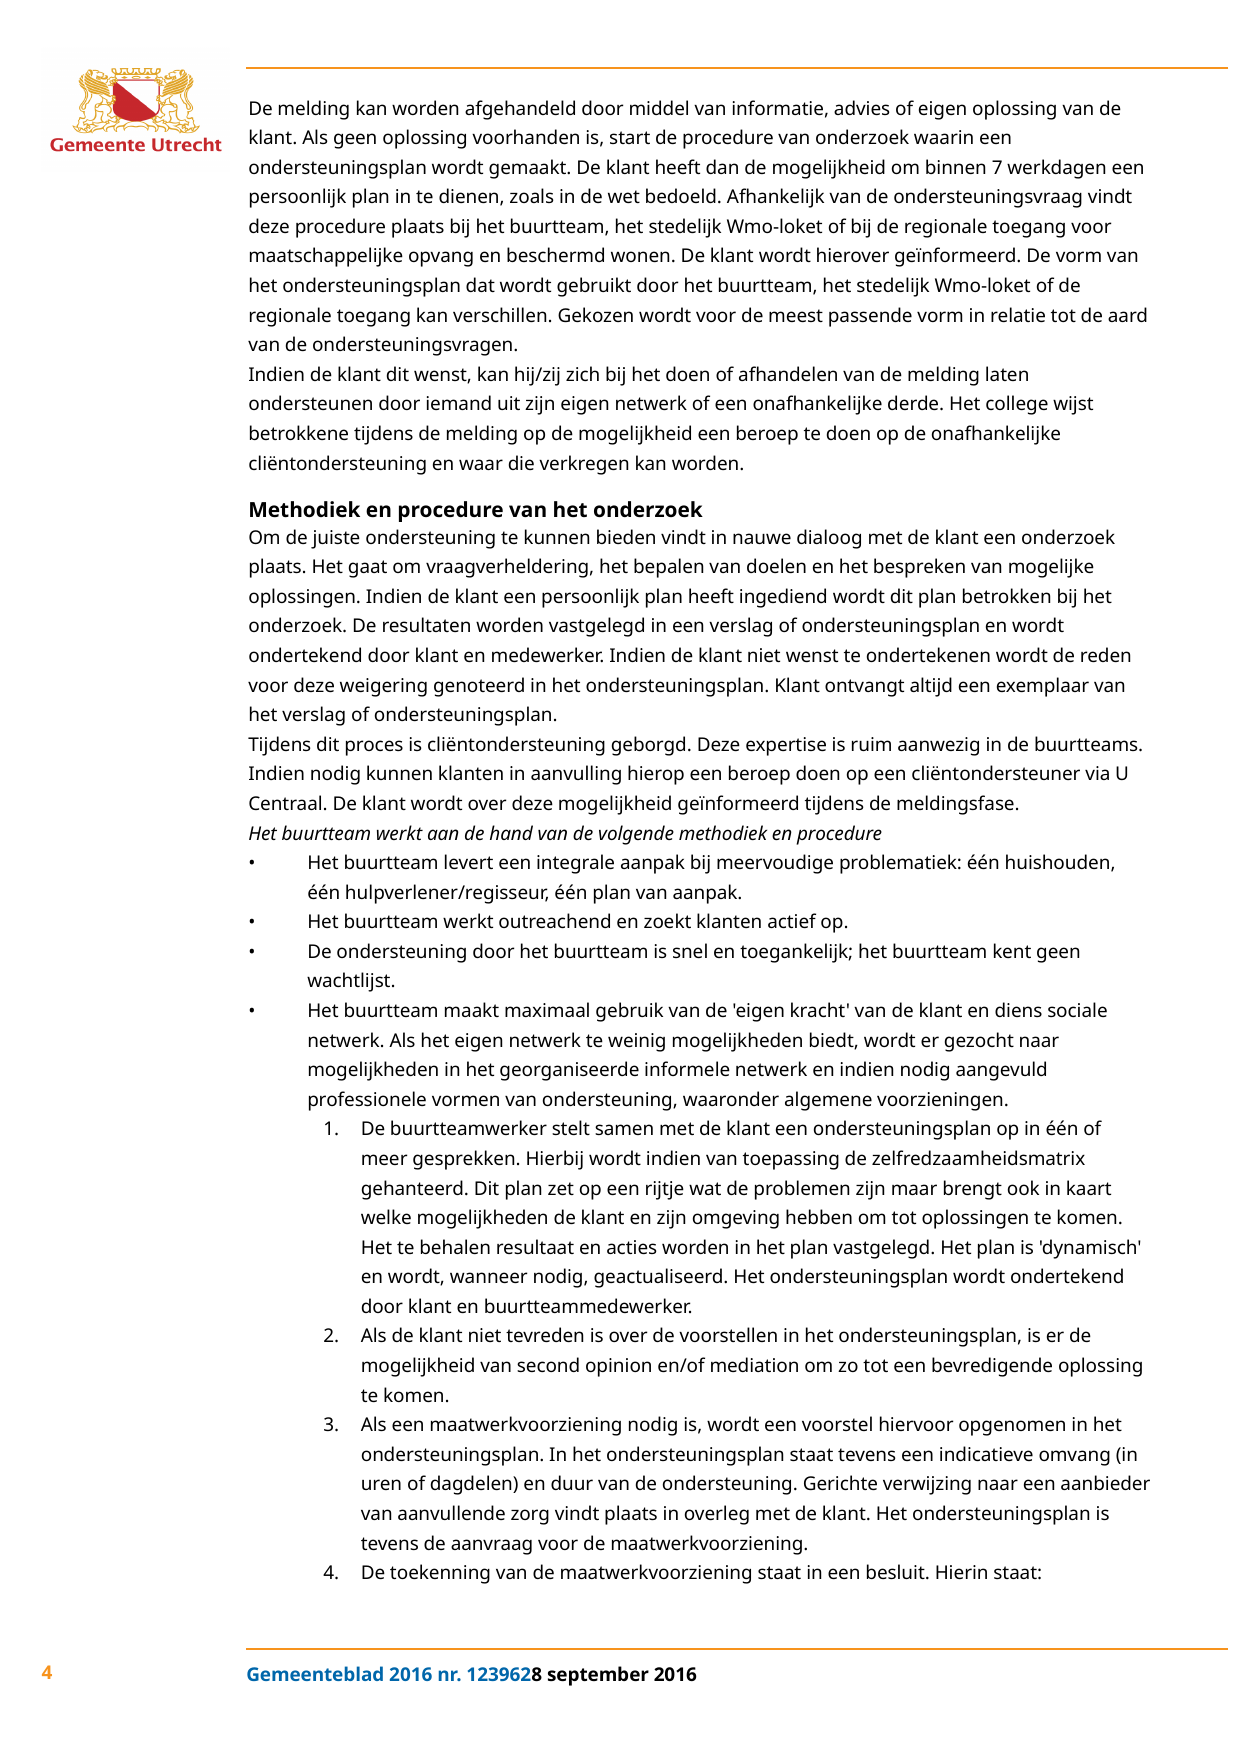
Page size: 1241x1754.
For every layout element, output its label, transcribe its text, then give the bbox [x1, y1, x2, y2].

picture [41, 47, 231, 172]
list Het buurtteam maakt maximaal gebruik van de 'eigen kracht' van de klant en diens sociale netwerk. Als het eigen netwerk te weinig mogelijkheden biedt, wordt er gezocht naar mogelijkheden in het georganiseerde informele netwerk en indien nodig aangevuld professionele vormen van ondersteuning, waaronder algemene voorzieningen. [248, 997, 1152, 1112]
list Het buurtteam levert een integrale aanpak bij meervoudige problematiek: één huishouden, één hulpverlener/regisseur, één plan van aanpak. [248, 849, 1152, 904]
text Methodiek en procedure van het onderzoek [248, 495, 1152, 524]
text De melding kan worden afgehandeld door middel van informatie, advies of eigen oplossing van de klant. Als geen oplossing voorhanden is, start de procedure van onderzoek waarin een ondersteuningsplan wordt gemaakt. De klant heeft dan de mogelijkheid om binnen 7 werkdagen een persoonlijk plan in te dienen, zoals in de wet bedoeld. Afhankelijk van de ondersteuningsvraag vindt deze procedure plaats bij het buurtteam, het stedelijk Wmo-loket of bij de regionale toegang voor maatschappelijke opvang en beschermd wonen. De klant wordt hierover geïnformeerd. De vorm van het ondersteuningsplan dat wordt gebruikt door het buurtteam, het stedelijk Wmo-loket of de regionale toegang kan verschillen. Gekozen wordt voor de meest passende vorm in relatie tot de aard van de ondersteuningsvragen. [248, 95, 1152, 357]
list De ondersteuning door het buurtteam is snel en toegankelijk; het buurtteam kent geen wachtlijst. [248, 938, 1152, 993]
list Als de klant niet tevreden is over de voorstellen in het ondersteuningsplan, is er de mogelijkheid van second opinion en/of mediation om zo tot een bevredigende oplossing te komen. [323, 1323, 1152, 1407]
list De buurtteamwerker stelt samen met de klant een ondersteuningsplan op in één of meer gesprekken. Hierbij wordt indien van toepassing de zelfredzaamheidsmatrix gehanteerd. Dit plan zet op een rijtje wat de problemen zijn maar brengt ook in kaart welke mogelijkheden de klant en zijn omgeving hebben om tot oplossingen te komen. Het te behalen resultaat en acties worden in het plan vastgelegd. Het plan is 'dynamisch' en wordt, wanneer nodig, geactualiseerd. Het ondersteuningsplan wordt ondertekend door klant en buurtteammedewerker. [323, 1116, 1152, 1319]
text Indien de klant dit wenst, kan hij/zij zich bij het doen of afhandelen van de melding laten ondersteunen door iemand uit zijn eigen netwerk of een onafhankelijke derde. Het college wijst betrokkene tijdens de melding op de mogelijkheid een beroep te doen op de onafhankelijke cliëntondersteuning en waar die verkregen kan worden. [248, 361, 1152, 476]
list Als een maatwerkvoorziening nodig is, wordt een voorstel hiervoor opgenomen in het ondersteuningsplan. In het ondersteuningsplan staat tevens een indicatieve omvang (in uren of dagdelen) en duur van de ondersteuning. Gerichte verwijzing naar een aanbieder van aanvullende zorg vindt plaats in overleg met de klant. Het ondersteuningsplan is tevens de aanvraag voor de maatwerkvoorziening. [323, 1411, 1152, 1555]
text Tijdens dit proces is cliëntondersteuning geborgd. Deze expertise is ruim aanwezig in de buurtteams. Indien nodig kunnen klanten in aanvulling hierop een beroep doen op een cliëntondersteuner via U Centraal. De klant wordt over deze mogelijkheid geïnformeerd tijdens de meldingsfase. [248, 731, 1152, 816]
text Om de juiste ondersteuning te kunnen bieden vindt in nauwe dialoog met de klant een onderzoek plaats. Het gaat om vraagverheldering, het bepalen van doelen en het bespreken van mogelijke oplossingen. Indien de klant een persoonlijk plan heeft ingediend wordt dit plan betrokken bij het onderzoek. De resultaten worden vastgelegd in een verslag of ondersteuningsplan en wordt ondertekend door klant en medewerker. Indien de klant niet wenst te ondertekenen wordt de reden voor deze weigering genoteerd in het ondersteuningsplan. Klant ontvangt altijd een exemplaar van het verslag of ondersteuningsplan. [248, 524, 1152, 727]
list De toekenning van de maatwerkvoorziening staat in een besluit. Hierin staat: [323, 1559, 1152, 1585]
text Het buurtteam werkt aan de hand van de volgende methodiek en procedure [248, 820, 1152, 845]
list Het buurtteam werkt outreachend en zoekt klanten actief op. [248, 908, 1152, 934]
